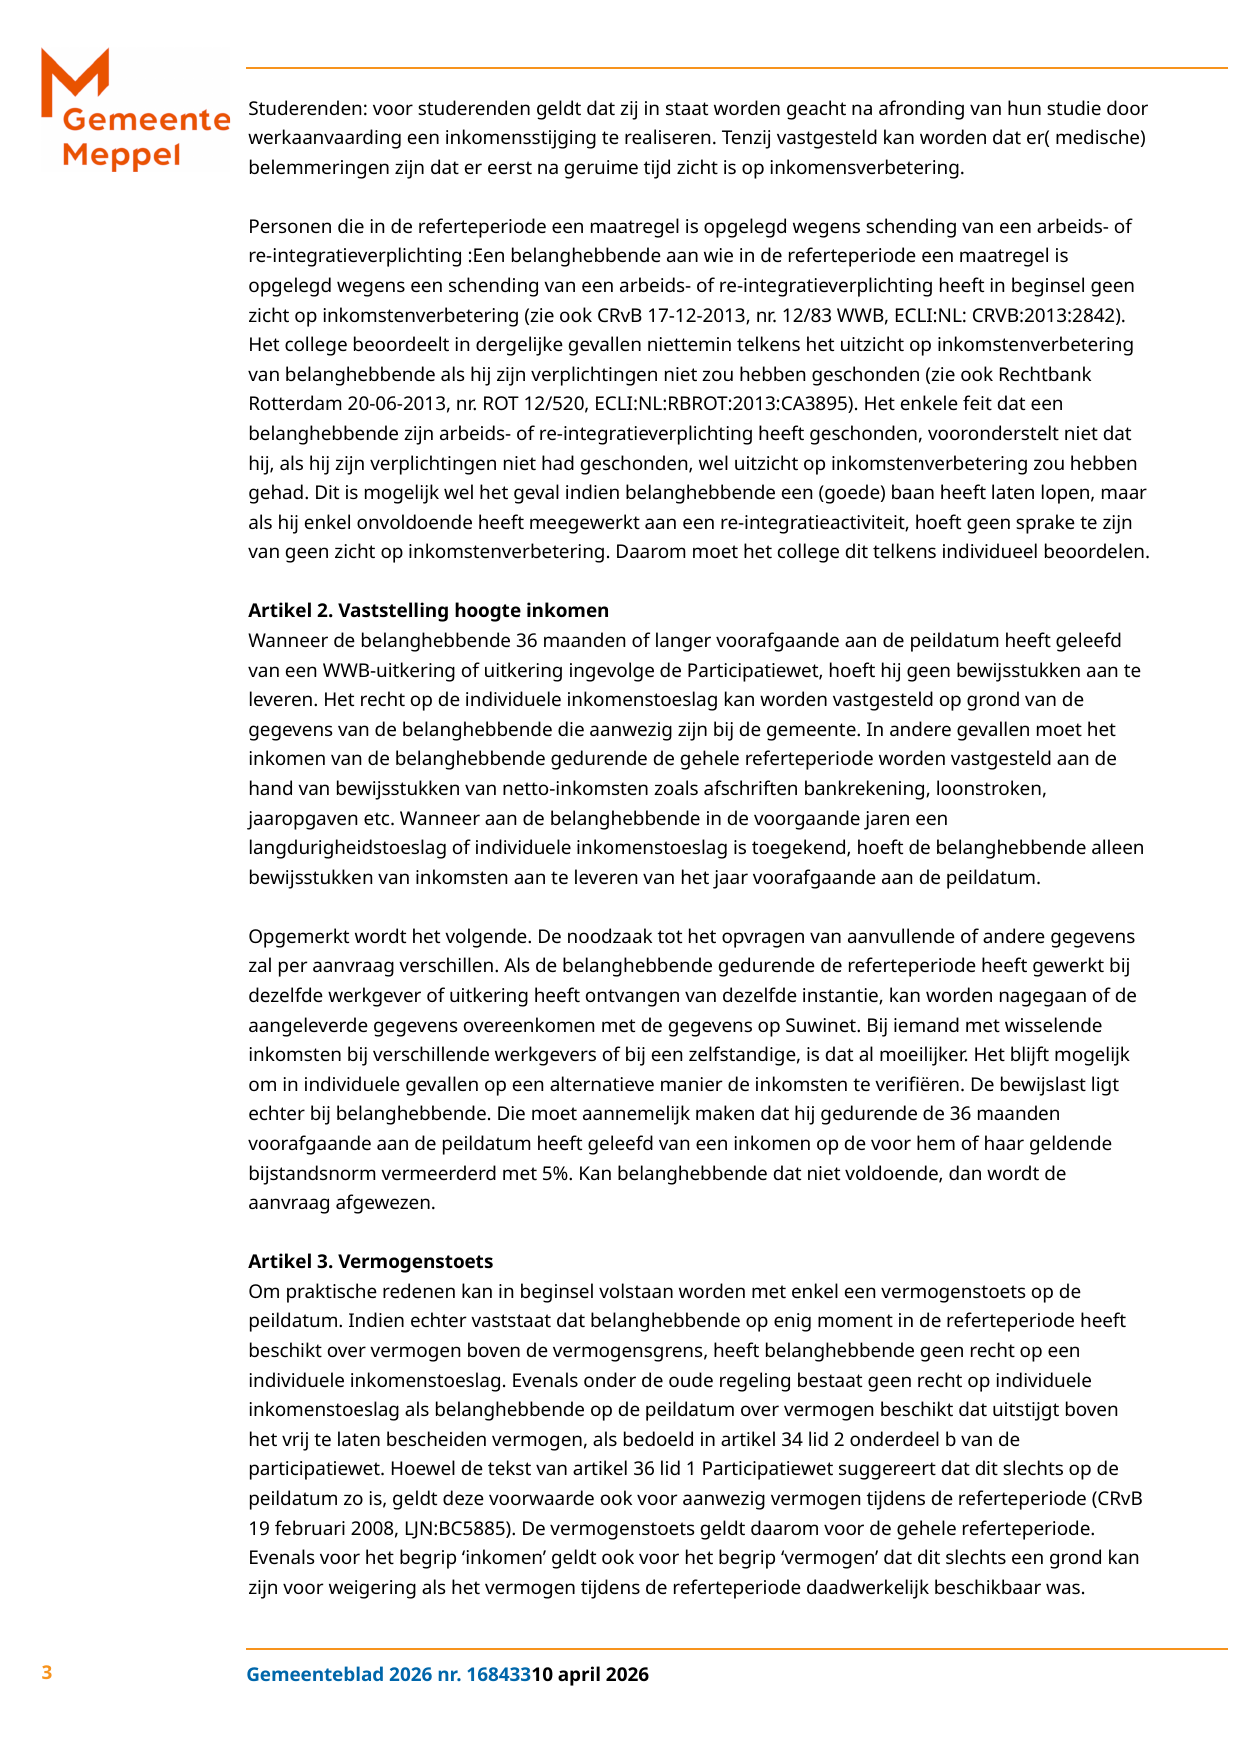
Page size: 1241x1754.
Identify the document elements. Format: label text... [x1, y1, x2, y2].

text Artikel 2. Vaststelling hoogte inkomen [248, 598, 1152, 623]
picture [41, 47, 231, 172]
text Artikel 3. Vermogenstoets [248, 1248, 1152, 1274]
text Studerenden: voor studerenden geldt dat zij in staat worden geacht na afronding van hun studie door werkaanvaarding een inkomensstijging te realiseren. Tenzij vastgesteld kan worden dat er( medische) belemmeringen zijn dat er eerst na geruime tijd zicht is op inkomensverbetering. [248, 95, 1152, 180]
text Personen die in de referteperiode een maatregel is opgelegd wegens schending van een arbeids- of re-integratieverplichting :Een belanghebbende aan wie in de referteperiode een maatregel is opgelegd wegens een schending van een arbeids- of re-integratieverplichting heeft in beginsel geen zicht op inkomstenverbetering (zie ook CRvB 17-12-2013, nr. 12/83 WWB, ECLI:NL: CRVB:2013:2842). Het college beoordeelt in dergelijke gevallen niettemin telkens het uitzicht op inkomstenverbetering van belanghebbende als hij zijn verplichtingen niet zou hebben geschonden (zie ook Rechtbank Rotterdam 20-06-2013, nr. ROT 12/520, ECLI:NL:RBROT:2013:CA3895). Het enkele feit dat een belanghebbende zijn arbeids- of re-integratieverplichting heeft geschonden, vooronderstelt niet dat hij, als hij zijn verplichtingen niet had geschonden, wel uitzicht op inkomstenverbetering zou hebben gehad. Dit is mogelijk wel het geval indien belanghebbende een (goede) baan heeft laten lopen, maar als hij enkel onvoldoende heeft meegewerkt aan een re-integratieactiviteit, hoeft geen sprake te zijn van geen zicht op inkomstenverbetering. Daarom moet het college dit telkens individueel beoordelen. [248, 213, 1152, 564]
text Om praktische redenen kan in beginsel volstaan worden met enkel een vermogenstoets op de peildatum. Indien echter vaststaat dat belanghebbende op enig moment in de referteperiode heeft beschikt over vermogen boven de vermogensgrens, heeft belanghebbende geen recht op een individuele inkomenstoeslag. Evenals onder de oude regeling bestaat geen recht op individuele inkomenstoeslag als belanghebbende op de peildatum over vermogen beschikt dat uitstijgt boven het vrij te laten bescheiden vermogen, als bedoeld in artikel 34 lid 2 onderdeel b van de participatiewet. Hoewel de tekst van artikel 36 lid 1 Participatiewet suggereert dat dit slechts op de peildatum zo is, geldt deze voorwaarde ook voor aanwezig vermogen tijdens de referteperiode (CRvB 19 februari 2008, LJN:BC5885). De vermogenstoets geldt daarom voor de gehele referteperiode. Evenals voor het begrip ‘inkomen’ geldt ook voor het begrip ‘vermogen’ dat dit slechts een grond kan zijn voor weigering als het vermogen tijdens de referteperiode daadwerkelijk beschikbaar was. [248, 1278, 1152, 1600]
text Opgemerkt wordt het volgende. De noodzaak tot het opvragen van aanvullende of andere gegevens zal per aanvraag verschillen. Als de belanghebbende gedurende de referteperiode heeft gewerkt bij dezelfde werkgever of uitkering heeft ontvangen van dezelfde instantie, kan worden nagegaan of de aangeleverde gegevens overeenkomen met de gegevens op Suwinet. Bij iemand met wisselende inkomsten bij verschillende werkgevers of bij een zelfstandige, is dat al moeilijker. Het blijft mogelijk om in individuele gevallen op een alternatieve manier de inkomsten te verifiëren. De bewijslast ligt echter bij belanghebbende. Die moet aannemelijk maken dat hij gedurende de 36 maanden voorafgaande aan de peildatum heeft geleefd van een inkomen op de voor hem of haar geldende bijstandsnorm vermeerderd met 5%. Kan belanghebbende dat niet voldoende, dan wordt de aanvraag afgewezen. [248, 923, 1152, 1215]
text Wanneer de belanghebbende 36 maanden of langer voorafgaande aan de peildatum heeft geleefd van een WWB-uitkering of uitkering ingevolge de Participatiewet, hoeft hij geen bewijsstukken aan te leveren. Het recht op de individuele inkomenstoeslag kan worden vastgesteld op grond van de gegevens van de belanghebbende die aanwezig zijn bij de gemeente. In andere gevallen moet het inkomen van de belanghebbende gedurende de gehele referteperiode worden vastgesteld aan de hand van bewijsstukken van netto-inkomsten zoals afschriften bankrekening, loonstroken, jaaropgaven etc. Wanneer aan de belanghebbende in de voorgaande jaren een langdurigheidstoeslag of individuele inkomenstoeslag is toegekend, hoeft de belanghebbende alleen bewijsstukken van inkomsten aan te leveren van het jaar voorafgaande aan de peildatum. [248, 627, 1152, 890]
